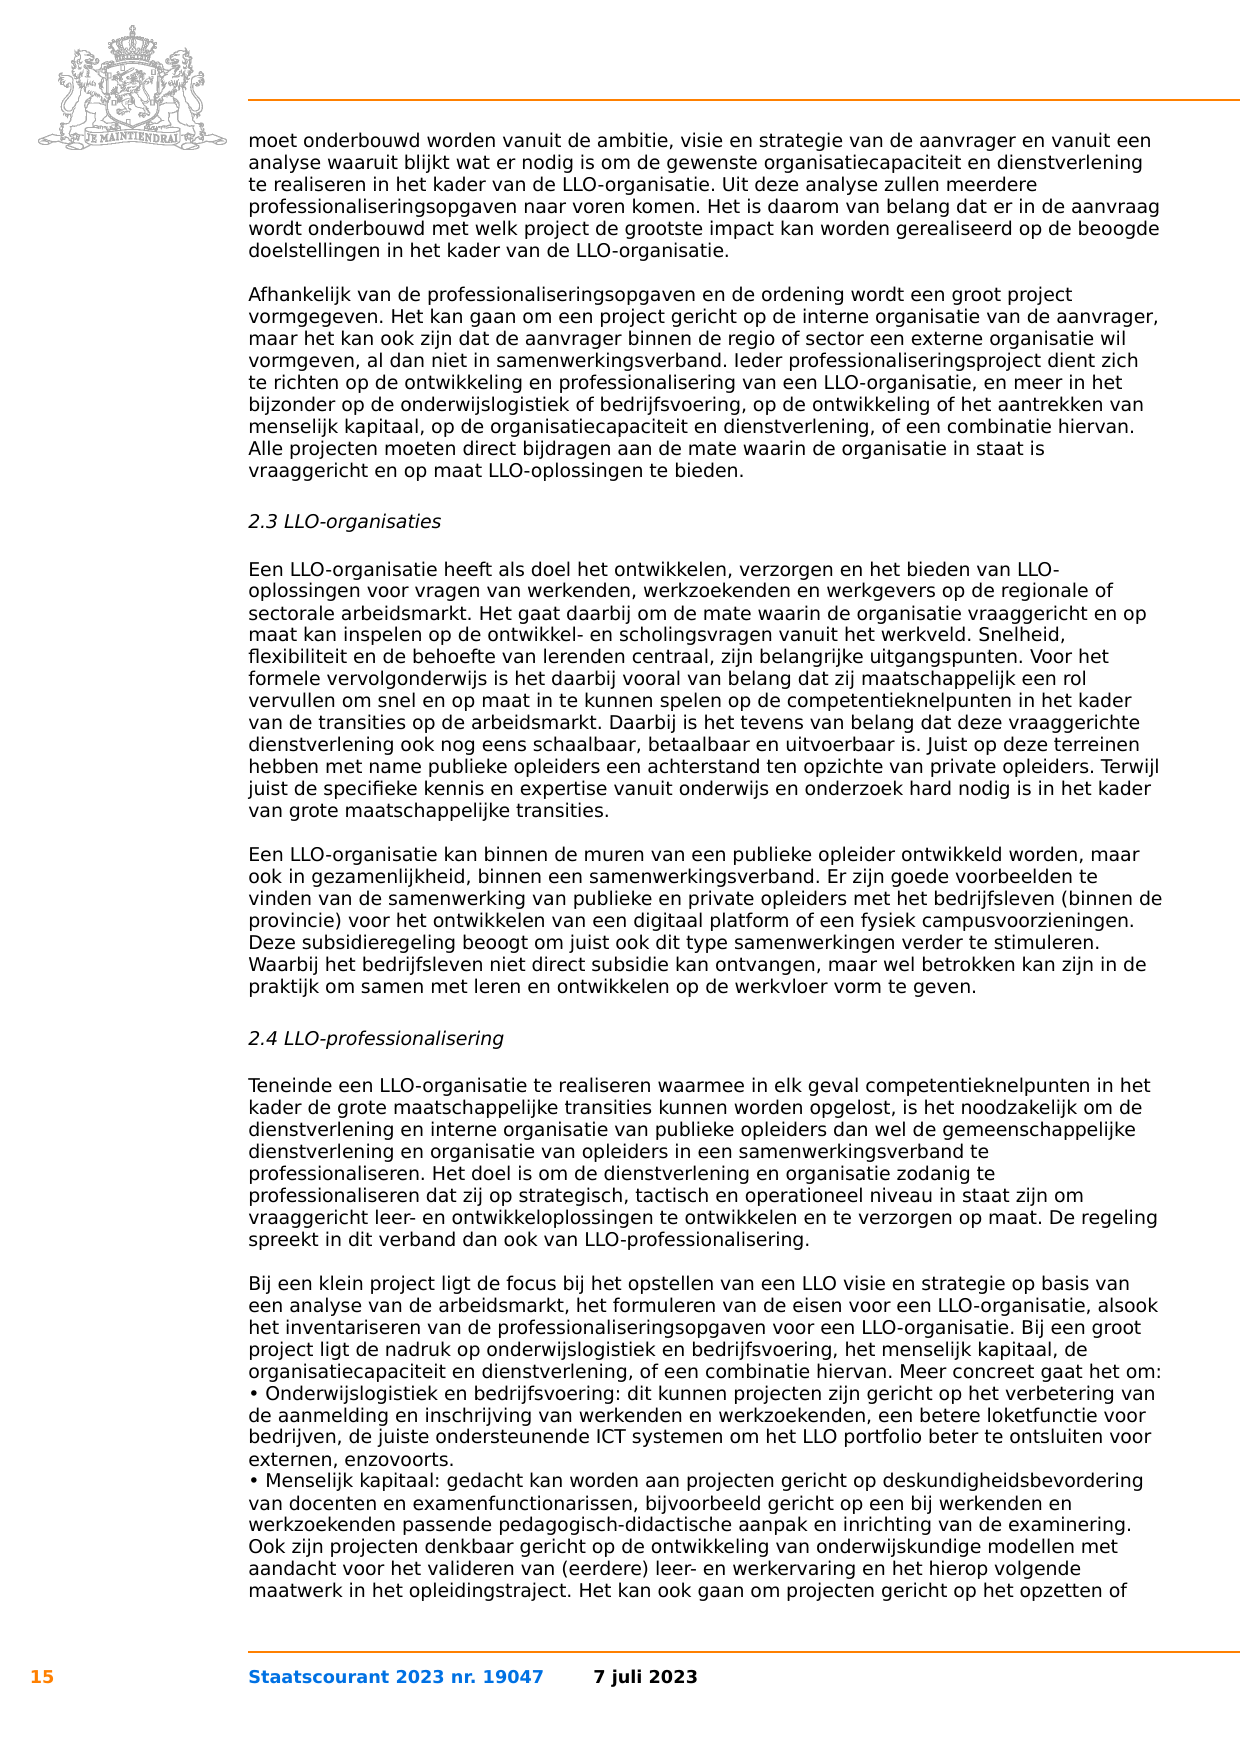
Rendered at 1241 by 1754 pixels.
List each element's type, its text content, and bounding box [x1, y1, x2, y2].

subtitle 2.4 LLO-professionalisering [248, 1028, 1163, 1050]
text • Menselijk kapitaal: gedacht kan worden aan projecten gericht op deskundigheidsbevordering van docenten en examenfunctionarissen, bijvoorbeeld gericht op een bij werkenden en werkzoekenden passende pedagogisch-didactische aanpak en inrichting van de examinering. Ook zijn projecten denkbaar gericht op de ontwikkeling van onderwijskundige modellen met aandacht voor het valideren van (eerdere) leer- en werkervaring en het hierop volgende maatwerk in het opleidingstraject. Het kan ook gaan om projecten gericht op het opzetten of [248, 1470, 1163, 1602]
picture [38, 25, 227, 150]
text • Onderwijslogistiek en bedrijfsvoering: dit kunnen projecten zijn gericht op het verbetering van de aanmelding en inschrijving van werkenden en werkzoekenden, een betere loketfunctie voor bedrijven, de juiste ondersteunende ICT systemen om het LLO portfolio beter te ontsluiten voor externen, enzovoorts. [248, 1382, 1163, 1470]
text Een LLO-organisatie heeft als doel het ontwikkelen, verzorgen en het bieden van LLO-oplossingen voor vragen van werkenden, werkzoekenden en werkgevers op de regionale of sectorale arbeidsmarkt. Het gaat daarbij om de mate waarin de organisatie vraaggericht en op maat kan inspelen op de ontwikkel- en scholingsvragen vanuit het werkveld. Snelheid, flexibiliteit en de behoefte van lerenden centraal, zijn belangrijke uitgangspunten. Voor het formele vervolgonderwijs is het daarbij vooral van belang dat zij maatschappelijk een rol vervullen om snel en op maat in te kunnen spelen op de competentieknelpunten in het kader van de transities op de arbeidsmarkt. Daarbij is het tevens van belang dat deze vraaggerichte dienstverlening ook nog eens schaalbaar, betaalbaar en uitvoerbaar is. Juist op deze terreinen hebben met name publieke opleiders een achterstand ten opzichte van private opleiders. Terwijl juist de specifieke kennis en expertise vanuit onderwijs en onderzoek hard nodig is in het kader van grote maatschappelijke transities. [248, 558, 1163, 822]
text Een LLO-organisatie kan binnen de muren van een publieke opleider ontwikkeld worden, maar ook in gezamenlijkheid, binnen een samenwerkingsverband. Er zijn goede voorbeelden te vinden van de samenwerking van publieke en private opleiders met het bedrijfsleven (binnen de provincie) voor het ontwikkelen van een digitaal platform of een fysiek campusvoorzieningen. Deze subsidieregeling beoogt om juist ook dit type samenwerkingen verder te stimuleren. Waarbij het bedrijfsleven niet direct subsidie kan ontvangen, maar wel betrokken kan zijn in de praktijk om samen met leren en ontwikkelen op de werkvloer vorm te geven. [248, 844, 1163, 998]
text Teneinde een LLO-organisatie te realiseren waarmee in elk geval competentieknelpunten in het kader de grote maatschappelijke transities kunnen worden opgelost, is het noodzakelijk om de dienstverlening en interne organisatie van publieke opleiders dan wel de gemeenschappelijke dienstverlening en organisatie van opleiders in een samenwerkingsverband te professionaliseren. Het doel is om de dienstverlening en organisatie zodanig te professionaliseren dat zij op strategisch, tactisch en operationeel niveau in staat zijn om vraaggericht leer- en ontwikkeloplossingen te ontwikkelen en te verzorgen op maat. De regeling spreekt in dit verband dan ook van LLO-professionalisering. [248, 1075, 1163, 1251]
text Bij een klein project ligt de focus bij het opstellen van een LLO visie en strategie op basis van een analyse van de arbeidsmarkt, het formuleren van de eisen voor een LLO-organisatie, alsook het inventariseren van de professionaliseringsopgaven voor een LLO-organisatie. Bij een groot project ligt de nadruk op onderwijslogistiek en bedrijfsvoering, het menselijk kapitaal, de organisatiecapaciteit en dienstverlening, of een combinatie hiervan. Meer concreet gaat het om: [248, 1273, 1163, 1382]
subtitle 2.3 LLO-organisaties [248, 511, 1163, 533]
text Afhankelijk van de professionaliseringsopgaven en de ordening wordt een groot project vormgegeven. Het kan gaan om een project gericht op de interne organisatie van de aanvrager, maar het kan ook zijn dat de aanvrager binnen de regio of sector een externe organisatie wil vormgeven, al dan niet in samenwerkingsverband. Ieder professionaliseringsproject dient zich te richten op de ontwikkeling en professionalisering van een LLO-organisatie, en meer in het bijzonder op de onderwijslogistiek of bedrijfsvoering, op de ontwikkeling of het aantrekken van menselijk kapitaal, op de organisatiecapaciteit en dienstverlening, of een combinatie hiervan. Alle projecten moeten direct bijdragen aan de mate waarin de organisatie in staat is vraaggericht en op maat LLO-oplossingen te bieden. [248, 284, 1163, 481]
text moet onderbouwd worden vanuit de ambitie, visie en strategie van de aanvrager en vanuit een analyse waaruit blijkt wat er nodig is om de gewenste organisatiecapaciteit en dienstverlening te realiseren in het kader van de LLO-organisatie. Uit deze analyse zullen meerdere professionaliseringsopgaven naar voren komen. Het is daarom van belang dat er in de aanvraag wordt onderbouwd met welk project de grootste impact kan worden gerealiseerd op de beoogde doelstellingen in het kader van de LLO-organisatie. [248, 130, 1163, 262]
